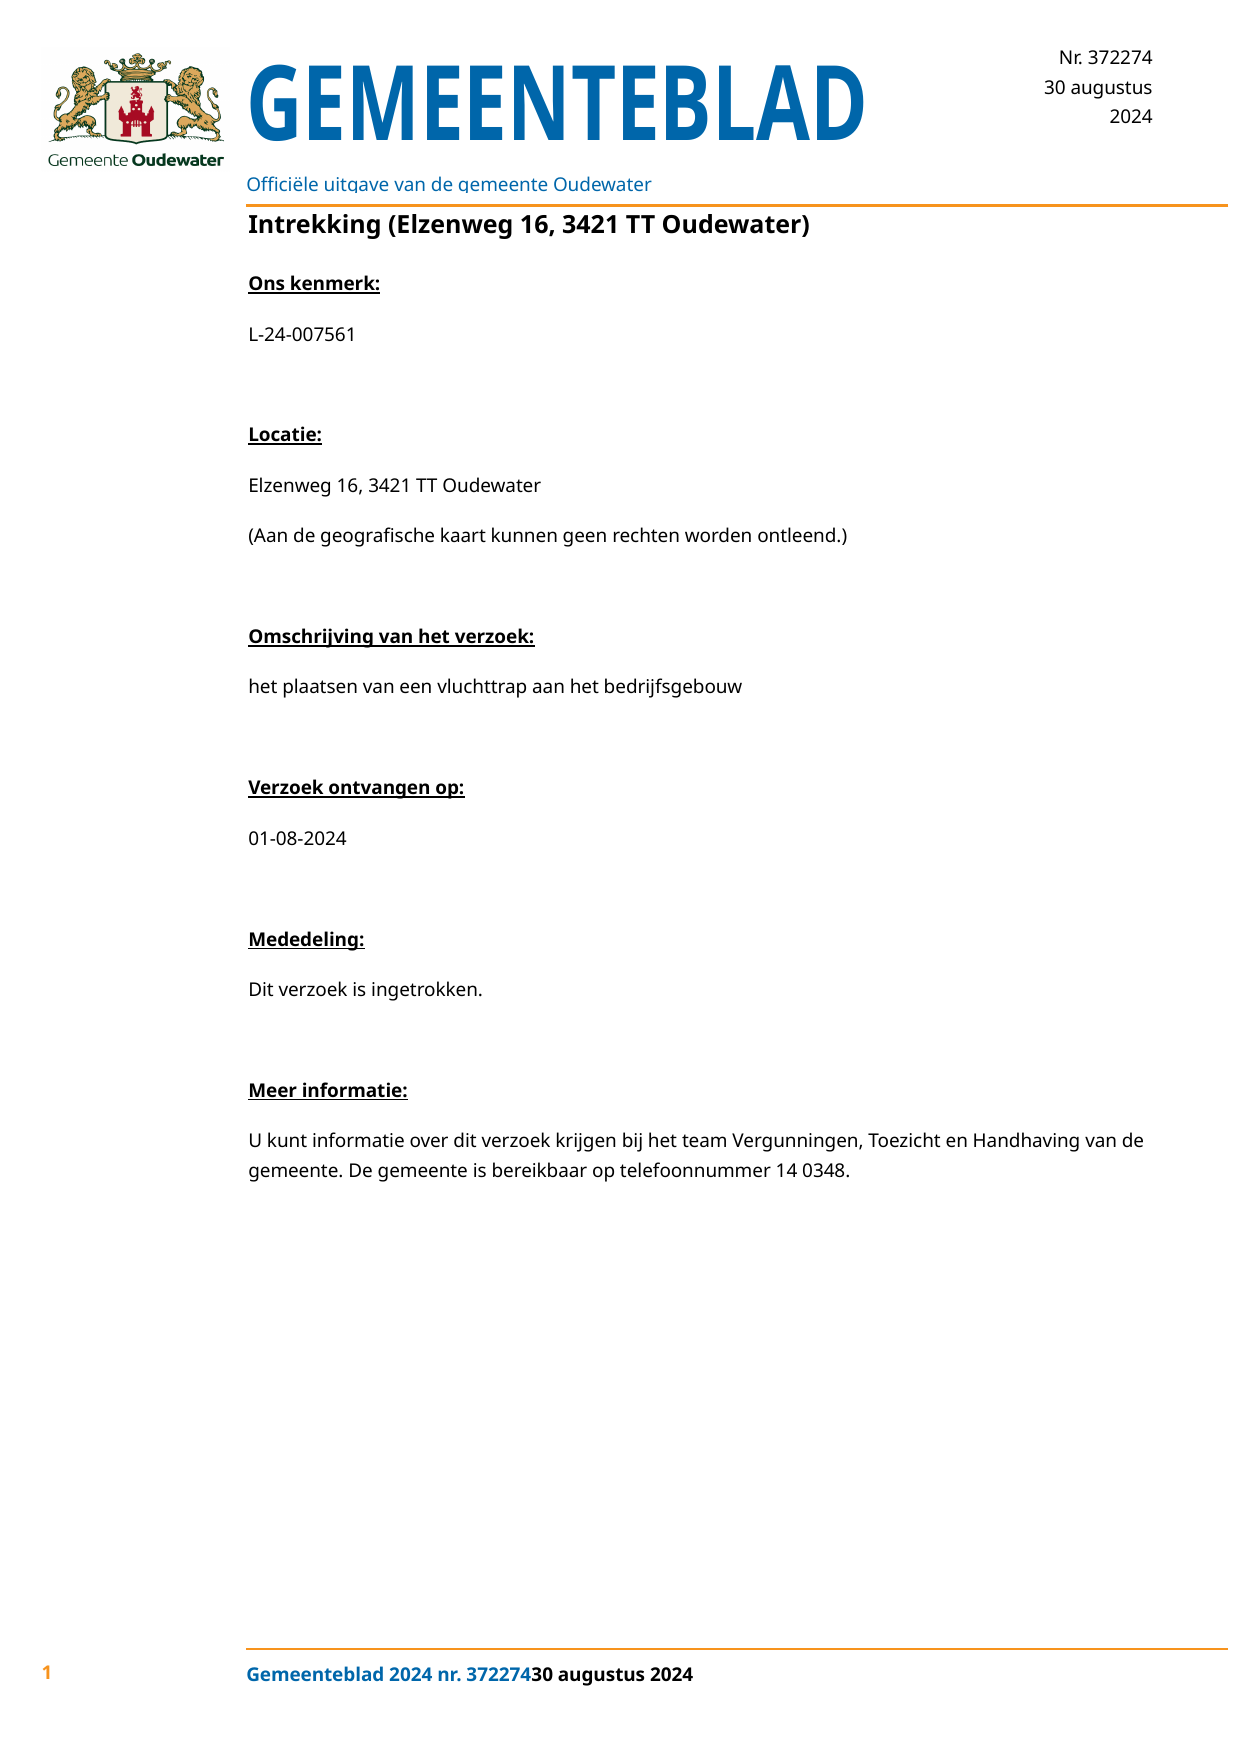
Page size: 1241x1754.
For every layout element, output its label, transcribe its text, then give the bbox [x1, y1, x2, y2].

text L-24-007561 [248, 321, 1152, 346]
text 01-08-2024 [248, 825, 1152, 851]
text Ons kenmerk: [248, 270, 1152, 296]
text het plaatsen van een vluchttrap aan het bedrijfsgebouw [248, 674, 1152, 699]
text Omschrijving van het verzoek: [248, 623, 1152, 649]
text Verzoek ontvangen op: [248, 774, 1152, 800]
text Dit verzoek is ingetrokken. [248, 976, 1152, 1002]
text Mededeling: [248, 926, 1152, 951]
text Elzenweg 16, 3421 TT Oudewater [248, 472, 1152, 498]
text (Aan de geografische kaart kunnen geen rechten worden ontleend.) [248, 522, 1152, 548]
text U kunt informatie over dit verzoek krijgen bij het team Vergunningen, Toezicht en Handhaving van de gemeente. De gemeente is bereikbaar op telefoonnummer 14 0348. [248, 1127, 1152, 1183]
text Meer informatie: [248, 1077, 1152, 1103]
text Intrekking (Elzenweg 16, 3421 TT Oudewater) [248, 207, 1152, 241]
picture [41, 47, 231, 172]
text Locatie: [248, 422, 1152, 447]
